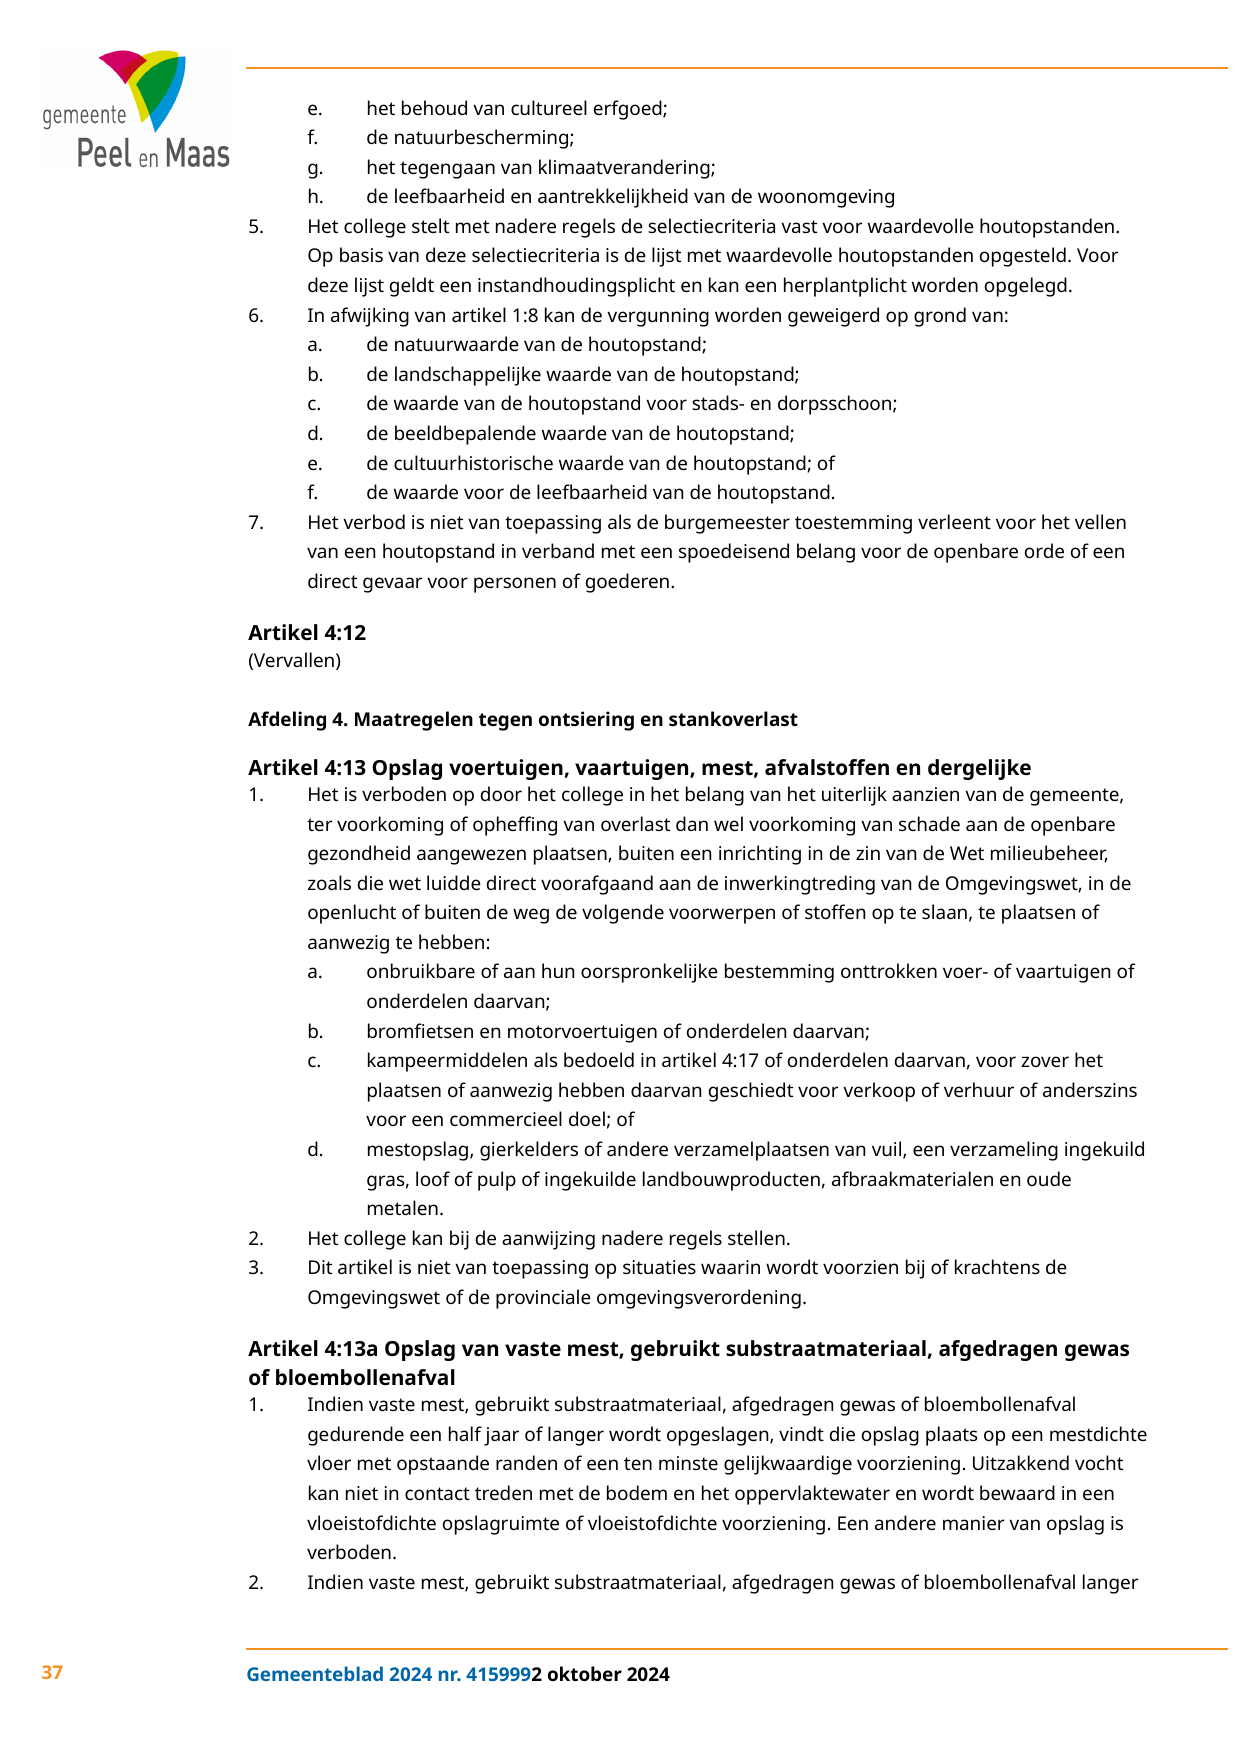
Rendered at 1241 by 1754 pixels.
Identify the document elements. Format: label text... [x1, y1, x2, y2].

list de landschappelijke waarde van de houtopstand; [307, 361, 1152, 387]
picture [41, 47, 231, 172]
list de beeldbepalende waarde van de houtopstand; [307, 420, 1152, 446]
list de leefbaarheid en aantrekkelijkheid van de woonomgeving [307, 183, 1152, 209]
list Indien vaste mest, gebruikt substraatmateriaal, afgedragen gewas of bloembollenafval gedurende een half jaar of langer wordt opgeslagen, vindt die opslag plaats op een mestdichte vloer met opstaande randen of een ten minste gelijkwaardige voorziening. Uitzakkend vocht kan niet in contact treden met de bodem en het oppervlaktewater en wordt bewaard in een vloeistofdichte opslagruimte of vloeistofdichte voorziening. Een andere manier van opslag is verboden. [248, 1391, 1152, 1565]
list kampeermiddelen als bedoeld in artikel 4:17 of onderdelen daarvan, voor zover het plaatsen of aanwezig hebben daarvan geschiedt voor verkoop of verhuur of anderszins voor een commercieel doel; of [307, 1047, 1152, 1132]
list de waarde voor de leefbaarheid van de houtopstand. [307, 479, 1152, 505]
list de natuurwaarde van de houtopstand; [307, 331, 1152, 357]
list Het college stelt met nadere regels de selectiecriteria vast voor waardevolle houtopstanden. Op basis van deze selectiecriteria is de lijst met waardevolle houtopstanden opgesteld. Voor deze lijst geldt een instandhoudingsplicht en kan een herplantplicht worden opgelegd. [248, 213, 1152, 298]
text Artikel 4:12 [248, 618, 1152, 647]
list de cultuurhistorische waarde van de houtopstand; of [307, 450, 1152, 476]
list Het is verboden op door het college in het belang van het uiterlijk aanzien van de gemeente, ter voorkoming of opheffing van overlast dan wel voorkoming van schade aan de openbare gezondheid aangewezen plaatsen, buiten een inrichting in de zin van de Wet milieubeheer, zoals die wet luidde direct voorafgaand aan de inwerkingtreding van de Omgevingswet, in de openlucht of buiten de weg de volgende voorwerpen of stoffen op te slaan, te plaatsen of aanwezig te hebben: [248, 781, 1152, 955]
list het tegengaan van klimaatverandering; [307, 154, 1152, 180]
text Artikel 4:13a Opslag van vaste mest, gebruikt substraatmateriaal, afgedragen gewas of bloembollenafval [248, 1334, 1152, 1391]
list mestopslag, gierkelders of andere verzamelplaatsen van vuil, een verzameling ingekuild gras, loof of pulp of ingekuilde landbouwproducten, afbraakmaterialen en oude metalen. [307, 1136, 1152, 1221]
text Artikel 4:13 Opslag voertuigen, vaartuigen, mest, afvalstoffen en dergelijke [248, 753, 1152, 781]
text Afdeling 4. Maatregelen tegen ontsiering en stankoverlast [248, 706, 1152, 732]
list onbruikbare of aan hun oorspronkelijke bestemming onttrokken voer- of vaartuigen of onderdelen daarvan; [307, 959, 1152, 1014]
list Het verbod is niet van toepassing als de burgemeester toestemming verleent voor het vellen van een houtopstand in verband met een spoedeisend belang voor de openbare orde of een direct gevaar voor personen of goederen. [248, 509, 1152, 594]
list de waarde van de houtopstand voor stads- en dorpsschoon; [307, 391, 1152, 416]
list Indien vaste mest, gebruikt substraatmateriaal, afgedragen gewas of bloembollenafval langer [248, 1569, 1152, 1594]
list het behoud van cultureel erfgoed; [307, 95, 1152, 121]
list Het college kan bij de aanwijzing nadere regels stellen. [248, 1225, 1152, 1251]
list bromfietsen en motorvoertuigen of onderdelen daarvan; [307, 1018, 1152, 1043]
list Dit artikel is niet van toepassing op situaties waarin wordt voorzien bij of krachtens de Omgevingswet of de provinciale omgevingsverordening. [248, 1254, 1152, 1310]
list In afwijking van artikel 1:8 kan de vergunning worden geweigerd op grond van: [248, 302, 1152, 328]
text (Vervallen) [248, 647, 1152, 673]
list de natuurbescherming; [307, 124, 1152, 150]
